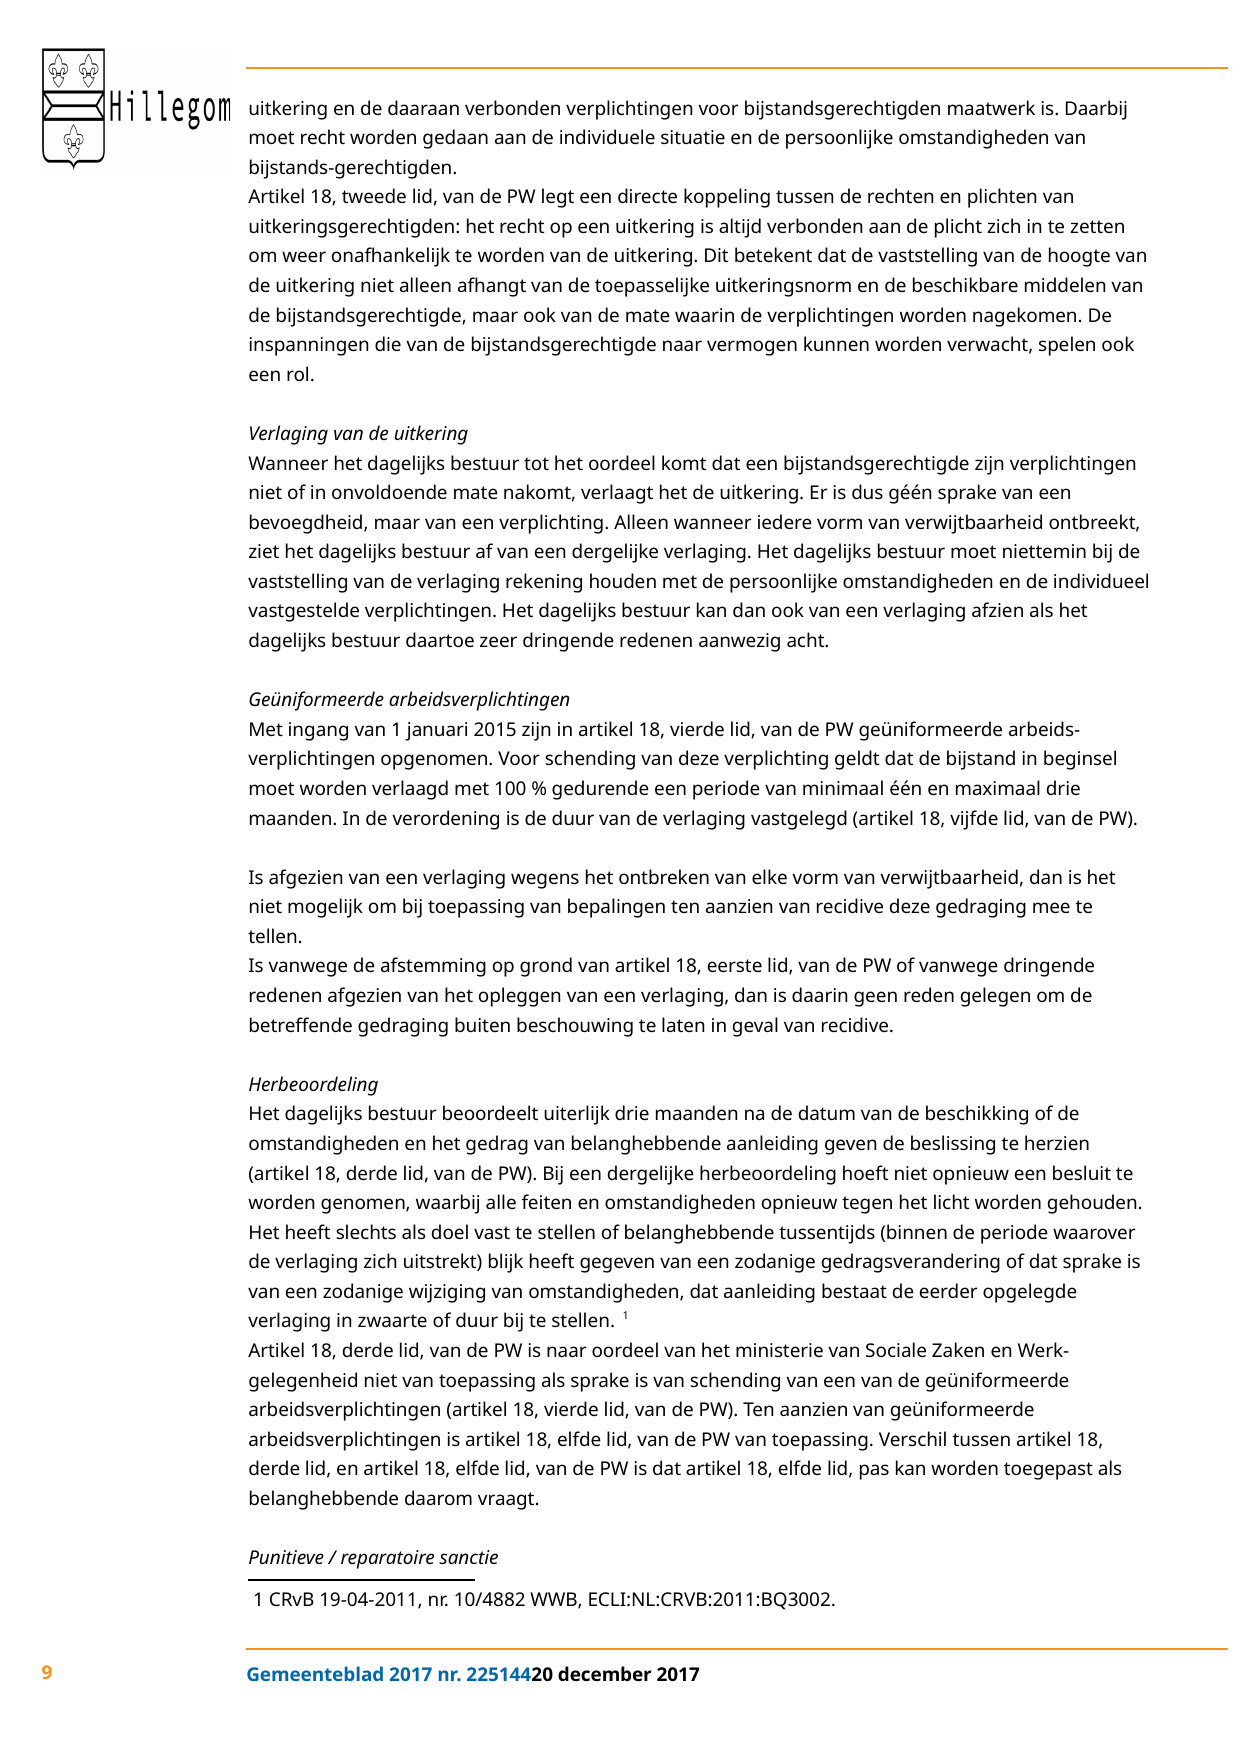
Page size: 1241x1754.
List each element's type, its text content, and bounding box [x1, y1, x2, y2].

text Wanneer het dagelijks bestuur tot het oordeel komt dat een bijstandsgerechtigde zijn verplichtingen niet of in onvoldoende mate nakomt, verlaagt het de uitkering. Er is dus géén sprake van een bevoegdheid, maar van een verplichting. Alleen wanneer iedere vorm van verwijtbaarheid ontbreekt, ziet het dagelijks bestuur af van een dergelijke verlaging. Het dagelijks bestuur moet niettemin bij de vaststelling van de verlaging rekening houden met de persoonlijke omstandigheden en de individueel vastgestelde verplichtingen. Het dagelijks bestuur kan dan ook van een verlaging afzien als het dagelijks bestuur daartoe zeer dringende redenen aanwezig acht. [248, 450, 1152, 653]
text Herbeoordeling [248, 1071, 1152, 1097]
text Met ingang van 1 januari 2015 zijn in artikel 18, vierde lid, van de PW geüniformeerde arbeids-verplichtingen opgenomen. Voor schending van deze verplichting geldt dat de bijstand in beginsel moet worden verlaagd met 100 % gedurende een periode van minimaal één en maximaal drie maanden. In de verordening is de duur van de verlaging vastgelegd (artikel 18, vijfde lid, van de PW). [248, 716, 1152, 831]
picture [41, 47, 231, 172]
text Is afgezien van een verlaging wegens het ontbreken van elke vorm van verwijtbaarheid, dan is het niet mogelijk om bij toepassing van bepalingen ten aanzien van recidive deze gedraging mee te tellen. [248, 864, 1152, 949]
text Het dagelijks bestuur beoordeelt uiterlijk drie maanden na de datum van de beschikking of de omstandigheden en het gedrag van belanghebbende aanleiding geven de beslissing te herzien (artikel 18, derde lid, van de PW). Bij een dergelijke herbeoordeling hoeft niet opnieuw een besluit te worden genomen, waarbij alle feiten en omstandigheden opnieuw tegen het licht worden gehouden. Het heeft slechts als doel vast te stellen of belanghebbende tussentijds (binnen de periode waarover de verlaging zich uitstrekt) blijk heeft gegeven van een zodanige gedragsverandering of dat sprake is van een zodanige wijziging van omstandigheden, dat aanleiding bestaat de eerder opgelegde verlaging in zwaarte of duur bij te stellen. [248, 1101, 1152, 1333]
text Geüniformeerde arbeidsverplichtingen [248, 686, 1152, 712]
text Punitieve / reparatoire sanctie [248, 1544, 1152, 1570]
text Verlaging van de uitkering [248, 420, 1152, 446]
text CRvB 19-04-2011, nr. 10/4882 WWB, ECLI:NL:CRVB:2011:BQ3002. [248, 1586, 1152, 1612]
text Is vanwege de afstemming op grond van artikel 18, eerste lid, van de PW of vanwege dringende redenen afgezien van het opleggen van een verlaging, dan is daarin geen reden gelegen om de betreffende gedraging buiten beschouwing te laten in geval van recidive. [248, 953, 1152, 1038]
text Artikel 18, tweede lid, van de PW legt een directe koppeling tussen de rechten en plichten van uitkeringsgerechtigden: het recht op een uitkering is altijd verbonden aan de plicht zich in te zetten om weer onafhankelijk te worden van de uitkering. Dit betekent dat de vaststelling van de hoogte van de uitkering niet alleen afhangt van de toepasselijke uitkeringsnorm en de beschikbare middelen van de bijstandsgerechtigde, maar ook van de mate waarin de verplichtingen worden nagekomen. De inspanningen die van de bijstandsgerechtigde naar vermogen kunnen worden verwacht, spelen ook een rol. [248, 183, 1152, 387]
text Artikel 18, derde lid, van de PW is naar oordeel van het ministerie van Sociale Zaken en Werk-gelegenheid niet van toepassing als sprake is van schending van een van de geüniformeerde arbeidsverplichtingen (artikel 18, vierde lid, van de PW). Ten aanzien van geüniformeerde arbeidsverplichtingen is artikel 18, elfde lid, van de PW van toepassing. Verschil tussen artikel 18, derde lid, en artikel 18, elfde lid, van de PW is dat artikel 18, elfde lid, pas kan worden toegepast als belanghebbende daarom vraagt. [248, 1337, 1152, 1511]
text uitkering en de daaraan verbonden verplichtingen voor bijstandsgerechtigden maatwerk is. Daarbij moet recht worden gedaan aan de individuele situatie en de persoonlijke omstandigheden van bijstands-gerechtigden. [248, 95, 1152, 180]
